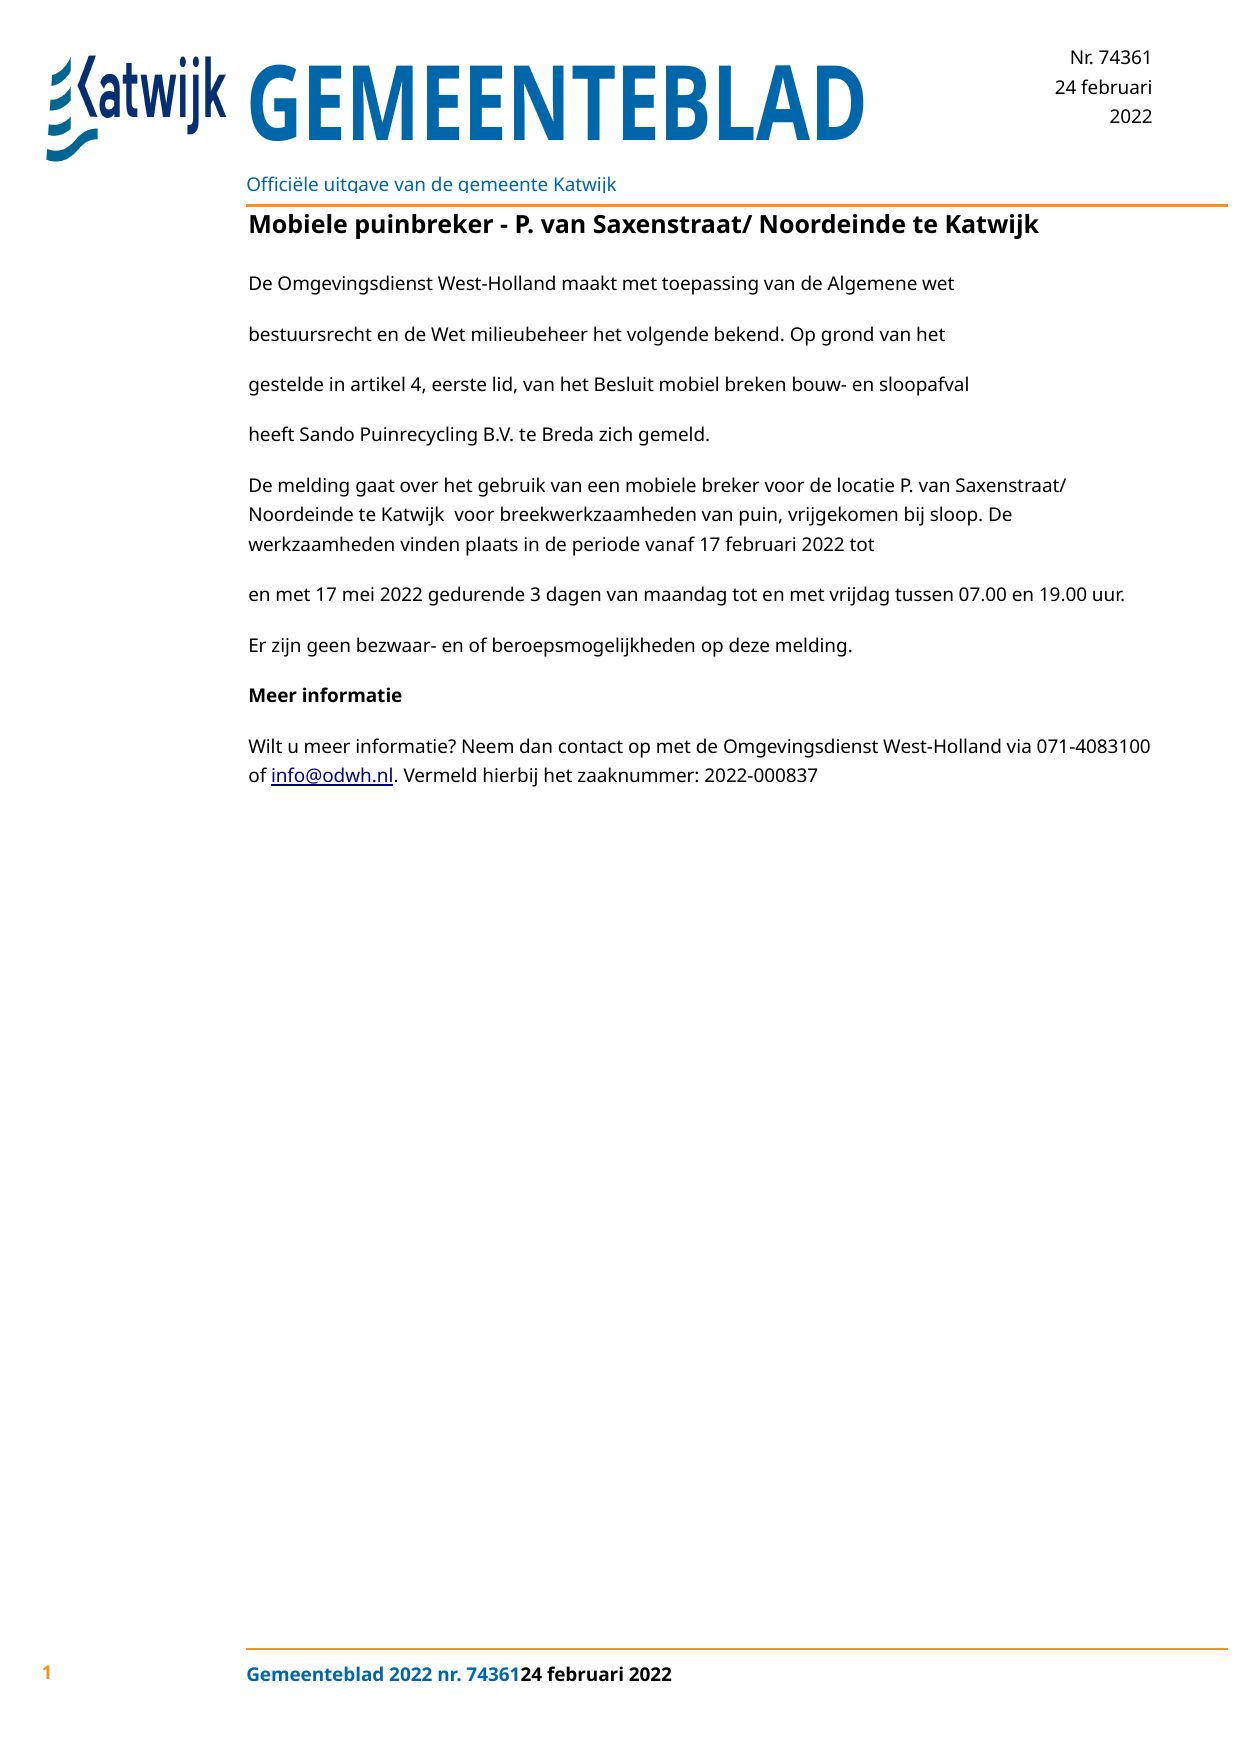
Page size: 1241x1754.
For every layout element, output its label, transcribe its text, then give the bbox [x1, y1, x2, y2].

text bestuursrecht en de Wet milieubeheer het volgende bekend. Op grond van het [248, 321, 1152, 346]
text Wilt u meer informatie? Neem dan contact op met de Omgevingsdienst West-Holland via 071‑4083100 of info@odwh.nl. Vermeld hierbij het zaaknummer: 2022-000837 [248, 733, 1152, 788]
text gestelde in artikel 4, eerste lid, van het Besluit mobiel breken bouw- en sloopafval [248, 371, 1152, 397]
text en met 17 mei 2022 gedurende 3 dagen van maandag tot en met vrijdag tussen 07.00 en 19.00 uur. [248, 582, 1152, 607]
text De melding gaat over het gebruik van een mobiele breker voor de locatie P. van Saxenstraat/ Noordeinde te Katwijk voor breekwerkzaamheden van puin, vrijgekomen bij sloop. De werkzaamheden vinden plaats in de periode vanaf 17 februari 2022 tot [248, 472, 1152, 557]
text Mobiele puinbreker - P. van Saxenstraat/ Noordeinde te Katwijk [248, 207, 1152, 241]
text De Omgevingsdienst West-Holland maakt met toepassing van de Algemene wet [248, 270, 1152, 296]
text Meer informatie [248, 682, 1152, 708]
text Er zijn geen bezwaar- en of beroepsmogelijkheden op deze melding. [248, 632, 1152, 658]
picture [41, 47, 231, 172]
text heeft Sando Puinrecycling B.V. te Breda zich gemeld. [248, 422, 1152, 447]
